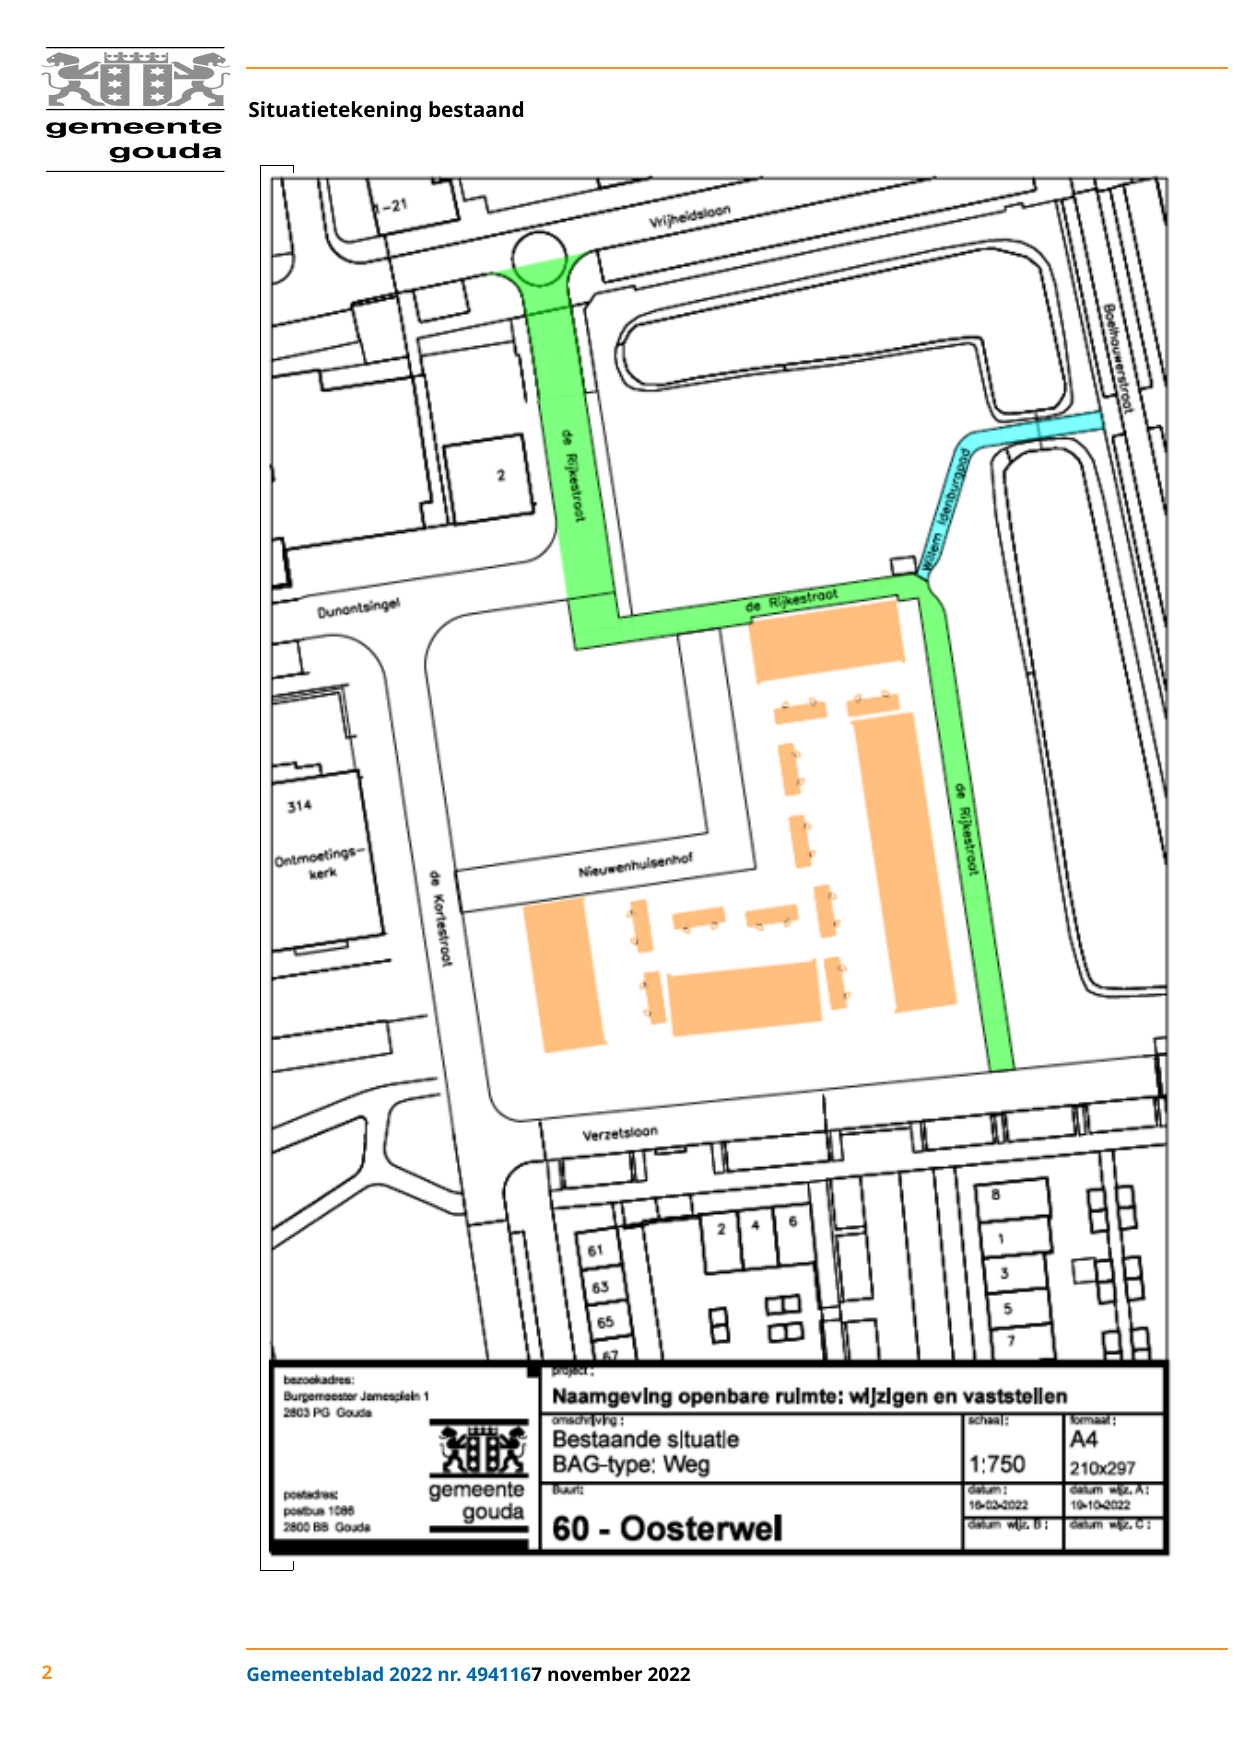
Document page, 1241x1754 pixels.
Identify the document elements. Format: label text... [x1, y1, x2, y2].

text Situatietekening bestaand [248, 95, 1152, 123]
picture [41, 47, 231, 172]
picture [268, 173, 1173, 1561]
